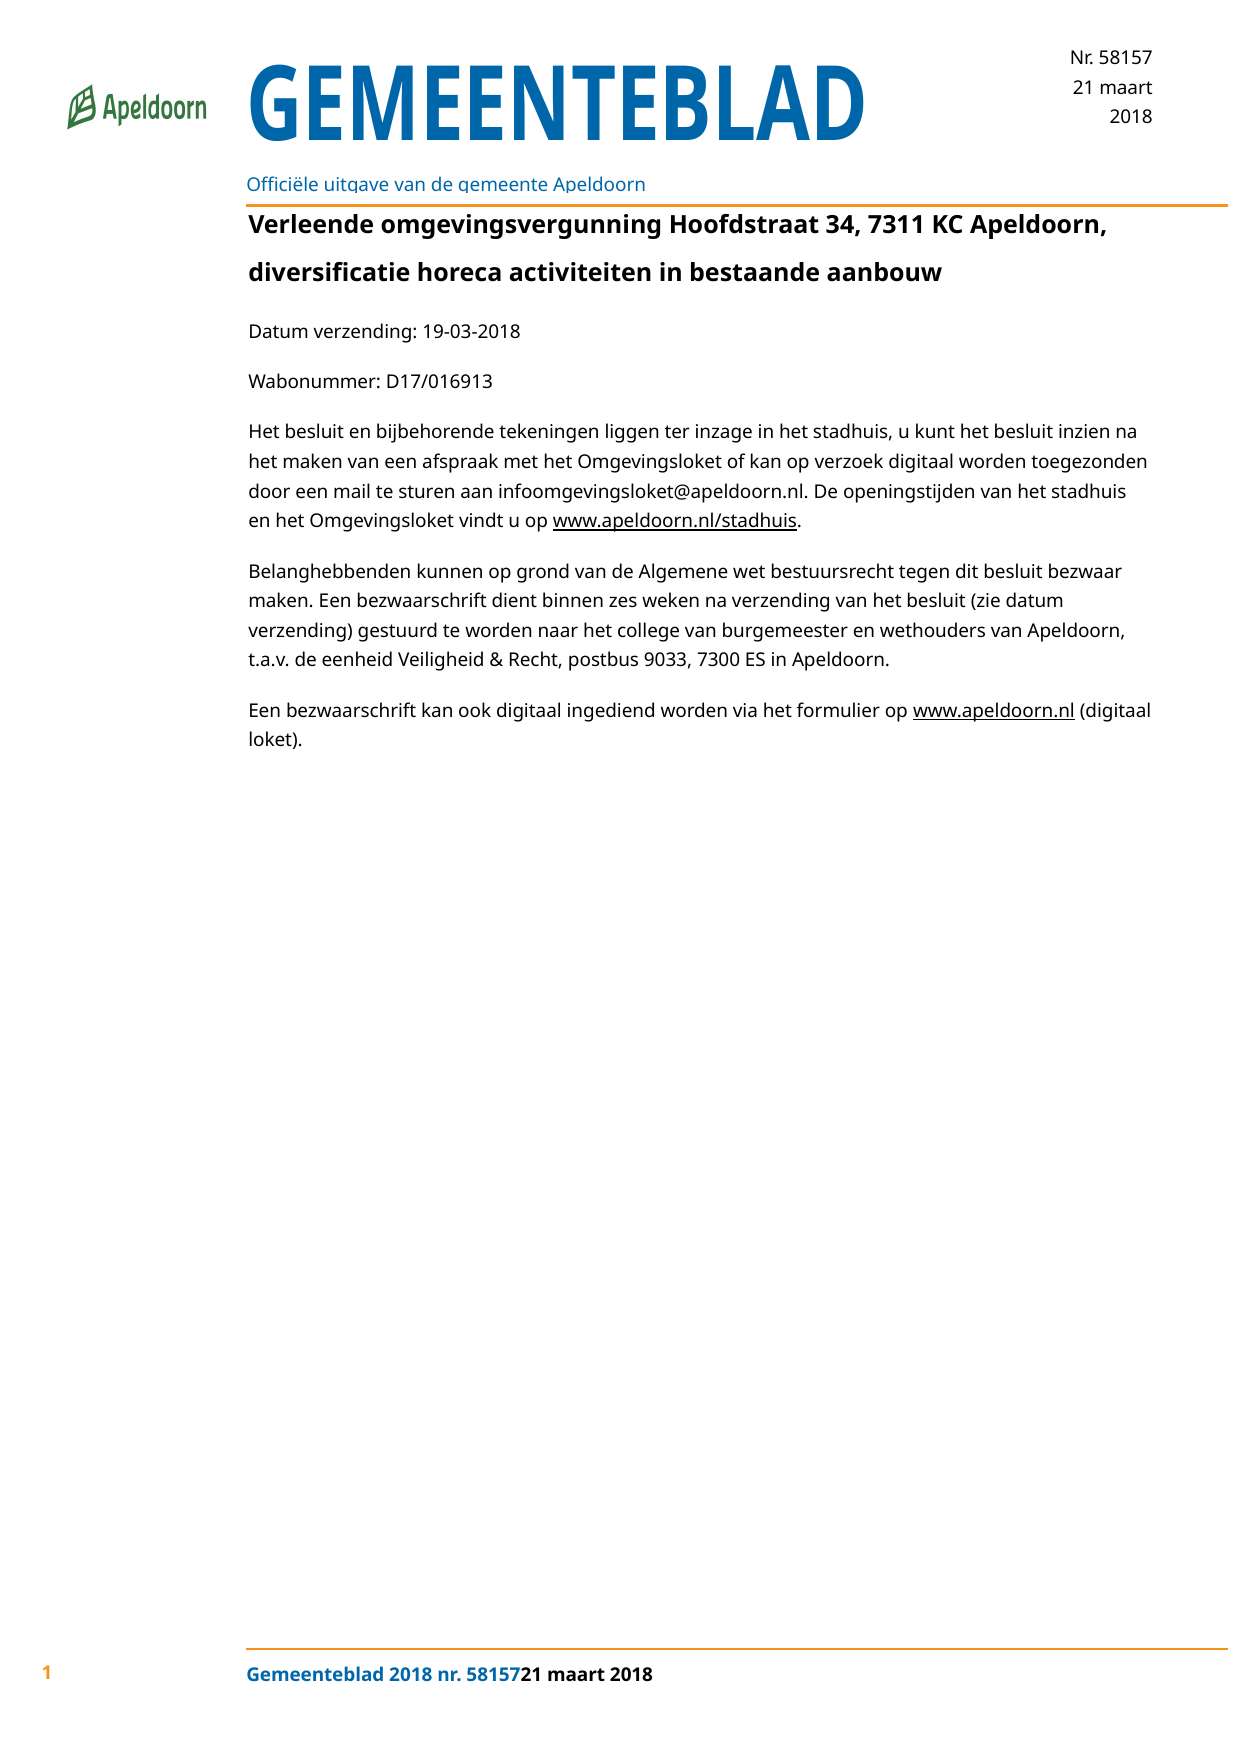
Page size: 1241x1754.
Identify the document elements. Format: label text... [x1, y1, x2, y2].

text Het besluit en bijbehorende tekeningen liggen ter inzage in het stadhuis, u kunt het besluit inzien na het maken van een afspraak met het Omgevingsloket of kan op verzoek digitaal worden toegezonden door een mail te sturen aan infoomgevingsloket@apeldoorn.nl. De openingstijden van het stadhuis en het Omgevingsloket vindt u op www.apeldoorn.nl/stadhuis. [248, 419, 1152, 533]
text Belanghebbenden kunnen op grond van de Algemene wet bestuursrecht tegen dit besluit bezwaar maken. Een bezwaarschrift dient binnen zes weken na verzending van het besluit (zie datum verzending) gestuurd te worden naar het college van burgemeester en wethouders van Apeldoorn, t.a.v. de eenheid Veiligheid & Recht, postbus 9033, 7300 ES in Apeldoorn. [248, 558, 1152, 672]
text Verleende omgevingsvergunning Hoofdstraat 34, 7311 KC Apeldoorn, diversificatie horeca activiteiten in bestaande aanbouw [248, 207, 1152, 288]
text Een bezwaarschrift kan ook digitaal ingediend worden via het formulier op www.apeldoorn.nl (digitaal loket). [248, 697, 1152, 752]
picture [41, 47, 231, 172]
text Wabonummer: D17/016913 [248, 368, 1152, 394]
text Datum verzending: 19-03-2018 [248, 318, 1152, 344]
